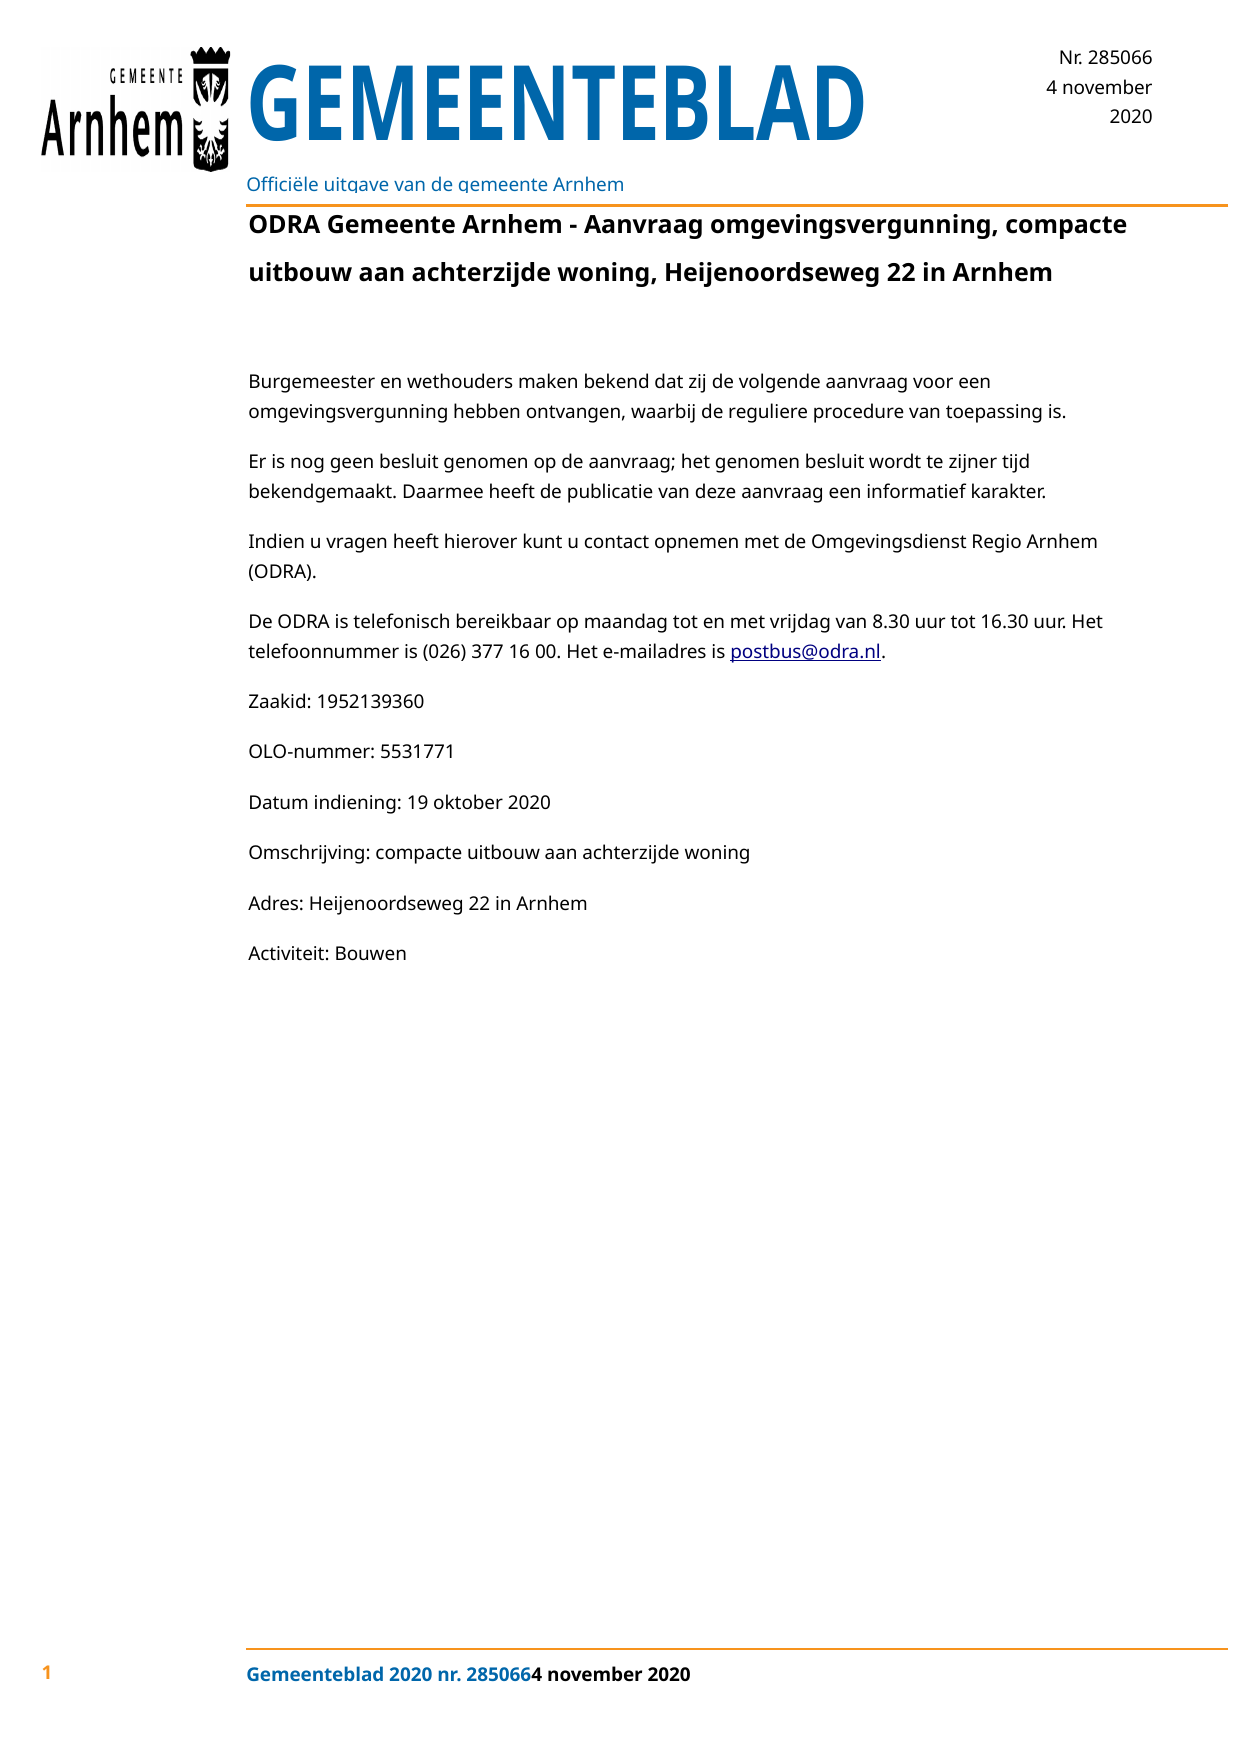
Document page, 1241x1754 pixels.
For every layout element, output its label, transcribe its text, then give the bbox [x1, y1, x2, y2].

text Burgemeester en wethouders maken bekend dat zij de volgende aanvraag voor een omgevingsvergunning hebben ontvangen, waarbij de reguliere procedure van toepassing is. [248, 368, 1152, 424]
text Indien u vragen heeft hierover kunt u contact opnemen met de Omgevingsdienst Regio Arnhem (ODRA). [248, 528, 1152, 584]
text Datum indiening: 19 oktober 2020 [248, 789, 1152, 815]
text OLO-nummer: 5531771 [248, 739, 1152, 764]
text De ODRA is telefonisch bereikbaar op maandag tot en met vrijdag van 8.30 uur tot 16.30 uur. Het telefoonnummer is (026) 377 16 00. Het e-mailadres is postbus@odra.nl. [248, 608, 1152, 664]
text Activiteit: Bouwen [248, 940, 1152, 966]
picture [41, 47, 231, 172]
text Omschrijving: compacte uitbouw aan achterzijde woning [248, 839, 1152, 865]
text Er is nog geen besluit genomen op de aanvraag; het genomen besluit wordt te zijner tijd bekendgemaakt. Daarmee heeft de publicatie van deze aanvraag een informatief karakter. [248, 448, 1152, 504]
text Adres: Heijenoordseweg 22 in Arnhem [248, 890, 1152, 916]
text Zaakid: 1952139360 [248, 688, 1152, 714]
text ODRA Gemeente Arnhem - Aanvraag omgevingsvergunning, compacte uitbouw aan achterzijde woning, Heijenoordseweg 22 in Arnhem [248, 207, 1152, 288]
